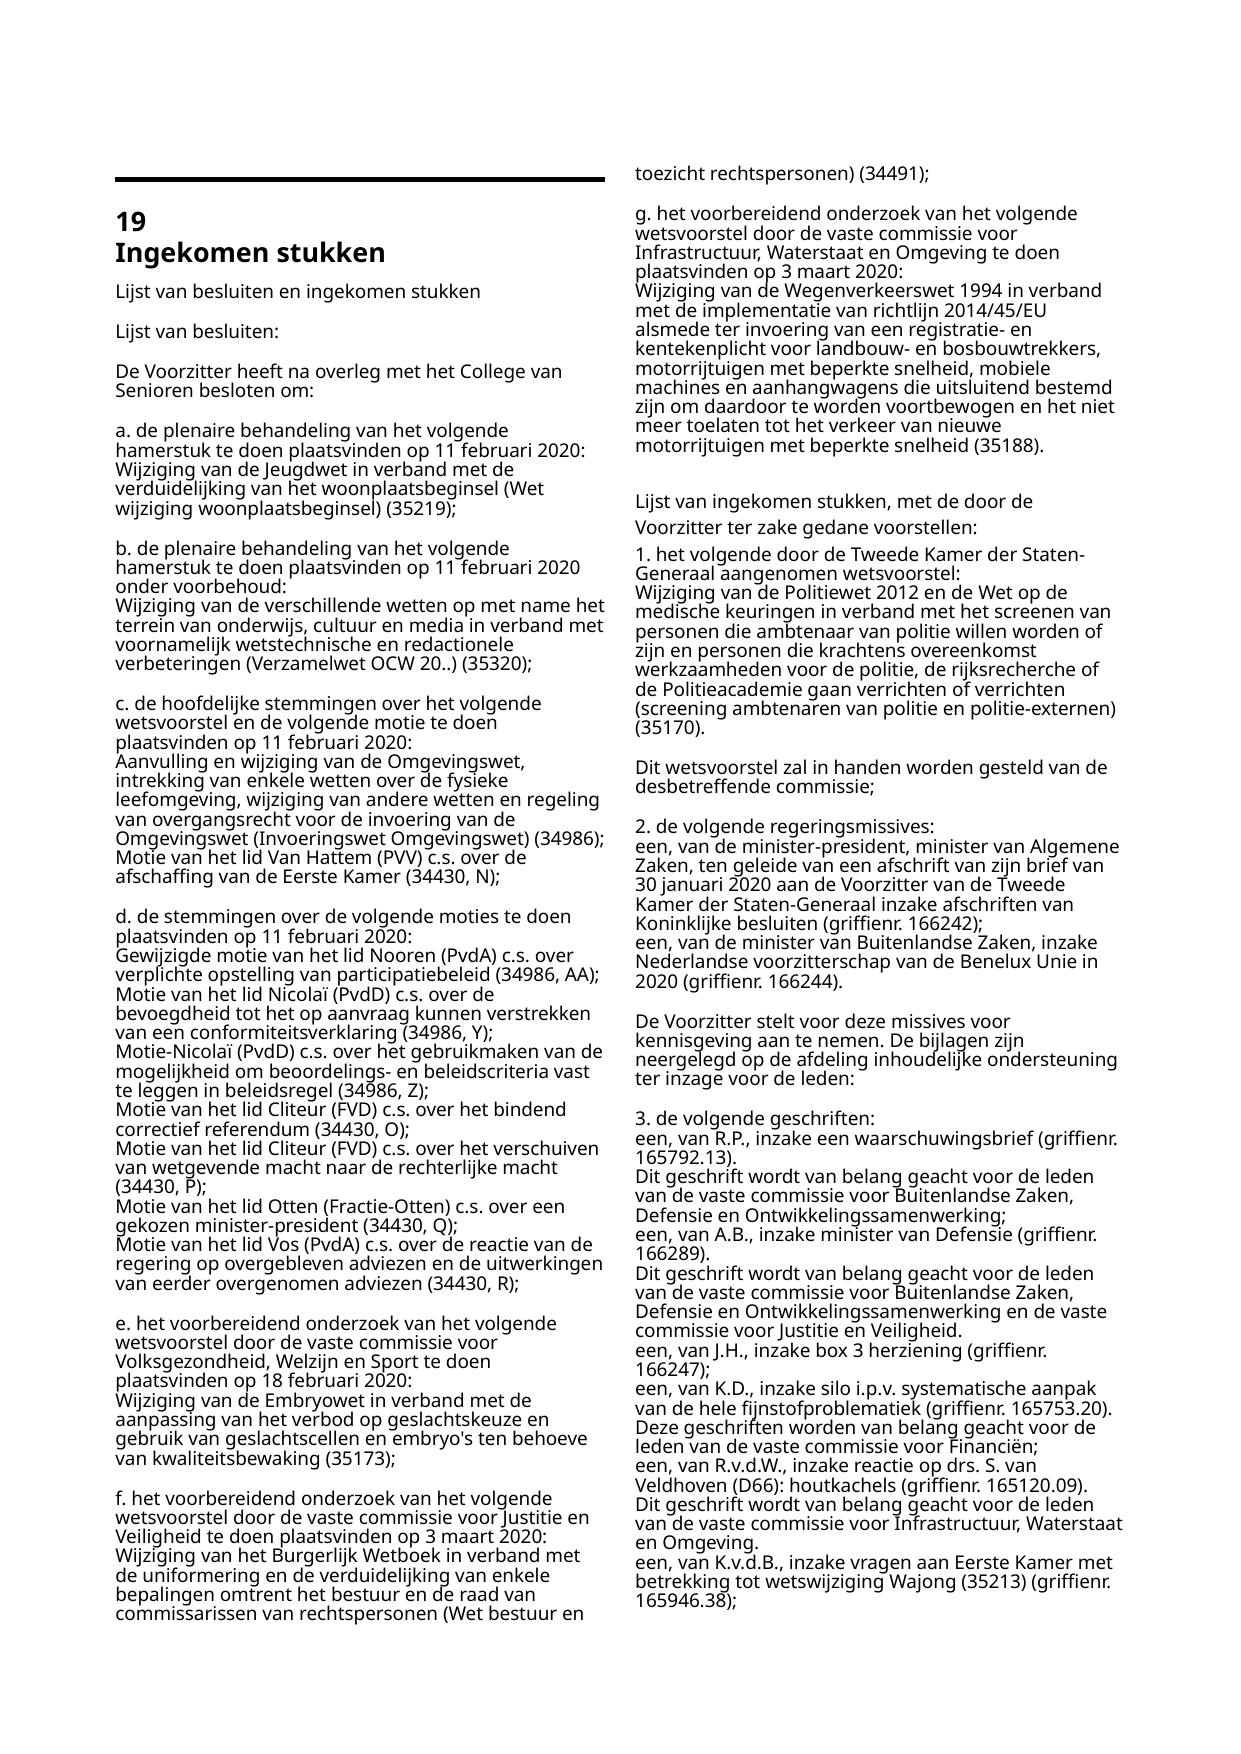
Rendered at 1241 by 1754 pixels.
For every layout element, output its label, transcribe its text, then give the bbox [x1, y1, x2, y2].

text Motie van het lid Vos (PvdA) c.s. over de reactie van de regering op overgebleven adviezen en de uitwerkingen van eerder overgenomen adviezen (34430, R); [115, 1236, 605, 1294]
text Wijziging van de Jeugdwet in verband met de verduidelijking van het woonplaatsbeginsel (Wet wijziging woonplaatsbeginsel) (35219); [115, 461, 605, 519]
text Wijziging van de Politiewet 2012 en de Wet op de medische keuringen in verband met het screenen van personen die ambtenaar van politie willen worden of zijn en personen die krachtens overeenkomst werkzaamheden voor de politie, de rijksrecherche of de Politieacademie gaan verrichten of verrichten (screening ambtenaren van politie en politie-externen) (35170). [635, 584, 1125, 738]
text Motie van het lid Cliteur (FVD) c.s. over het bindend correctief referendum (34430, O); [115, 1101, 605, 1140]
text Dit geschrift wordt van belang geacht voor de leden van de vaste commissie voor Buitenlandse Zaken, Defensie en Ontwikkelingssamenwerking en de vaste commissie voor Justitie en Veiligheid. [635, 1264, 1125, 1342]
text toezicht rechtspersonen) (34491); [635, 165, 1125, 184]
text Gewijzigde motie van het lid Nooren (PvdA) c.s. over verplichte opstelling van participatiebeleid (34986, AA); [115, 947, 605, 986]
text a. de plenaire behandeling van het volgende hamerstuk te doen plaatsvinden op 11 februari 2020: [115, 422, 605, 461]
text een, van A.B., inzake minister van Defensie (griffienr. 166289). [635, 1226, 1125, 1264]
text Motie-Nicolaï (PvdD) c.s. over het gebruikmaken van de mogelijkheid om beoordelings- en beleidscriteria vast te leggen in beleidsregel (34986, Z); [115, 1043, 605, 1101]
text Motie van het lid Van Hattem (PVV) c.s. over de afschaffing van de Eerste Kamer (34430, N); [115, 849, 605, 888]
text 3. de volgende geschriften: [635, 1110, 1125, 1130]
text f. het voorbereidend onderzoek van het volgende wetsvoorstel door de vaste commissie voor Justitie en Veiligheid te doen plaatsvinden op 3 maart 2020: [115, 1489, 605, 1547]
text d. de stemmingen over de volgende moties te doen plaatsvinden op 11 februari 2020: [115, 908, 605, 947]
text Deze geschriften worden van belang geacht voor de leden van de vaste commissie voor Financiën; [635, 1419, 1125, 1457]
text Lijst van besluiten: [115, 323, 605, 342]
text Aanvulling en wijziging van de Omgevingswet, intrekking van enkele wetten over de fysieke leefomgeving, wijziging van andere wetten en regeling van overgangsrecht voor de invoering van de Omgevingswet (Invoeringswet Omgevingswet) (34986); [115, 753, 605, 849]
text c. de hoofdelijke stemmingen over het volgende wetsvoorstel en de volgende motie te doen plaatsvinden op 11 februari 2020: [115, 695, 605, 753]
text e. het voorbereidend onderzoek van het volgende wetsvoorstel door de vaste commissie voor Volksgezondheid, Welzijn en Sport te doen plaatsvinden op 18 februari 2020: [115, 1315, 605, 1392]
text De Voorzitter heeft na overleg met het College van Senioren besloten om: [115, 363, 605, 402]
text een, van R.P., inzake een waarschuwingsbrief (griffienr. 165792.13). [635, 1130, 1125, 1168]
text Dit geschrift wordt van belang geacht voor de leden van de vaste commissie voor Infrastructuur, Waterstaat en Omgeving. [635, 1496, 1125, 1554]
text Wijziging van de Embryowet in verband met de aanpassing van het verbod op geslachtskeuze en gebruik van geslachtscellen en embryo's ten behoeve van kwaliteitsbewaking (35173); [115, 1392, 605, 1469]
text Dit geschrift wordt van belang geacht voor de leden van de vaste commissie voor Buitenlandse Zaken, Defensie en Ontwikkelingssamenwerking; [635, 1168, 1125, 1226]
text Lijst van besluiten en ingekomen stukken [115, 283, 605, 302]
text een, van de minister-president, minister van Algemene Zaken, ten geleide van een afschrift van zijn brief van 30 januari 2020 aan de Voorzitter van de Tweede Kamer der Staten-Generaal inzake afschriften van Koninklijke besluiten (griffienr. 166242); [635, 838, 1125, 934]
text een, van J.H., inzake box 3 herziening (griffienr. 166247); [635, 1342, 1125, 1380]
text Motie van het lid Cliteur (FVD) c.s. over het verschuiven van wetgevende macht naar de rechterlijke macht (34430, P); [115, 1140, 605, 1198]
text Motie van het lid Otten (Fractie-Otten) c.s. over een gekozen minister-president (34430, Q); [115, 1198, 605, 1236]
text 19 [115, 203, 605, 239]
text b. de plenaire behandeling van het volgende hamerstuk te doen plaatsvinden op 11 februari 2020 onder voorbehoud: [115, 539, 605, 597]
text een, van de minister van Buitenlandse Zaken, inzake Nederlandse voorzitterschap van de Benelux Unie in 2020 (griffienr. 166244). [635, 934, 1125, 992]
text Wijziging van de Wegenverkeerswet 1994 in verband met de implementatie van richtlijn 2014/45/EU alsmede ter invoering van een registratie- en kentekenplicht voor landbouw- en bosbouwtrekkers, motorrijtuigen met beperkte snelheid, mobiele machines en aanhangwagens die uitsluitend bestemd zijn om daardoor te worden voortbewogen en het niet meer toelaten tot het verkeer van nieuwe motorrijtuigen met beperkte snelheid (35188). [635, 282, 1125, 456]
text Motie van het lid Nicolaï (PvdD) c.s. over de bevoegdheid tot het op aanvraag kunnen verstrekken van een conformiteitsverklaring (34986, Y); [115, 986, 605, 1043]
text g. het voorbereidend onderzoek van het volgende wetsvoorstel door de vaste commissie voor Infrastructuur, Waterstaat en Omgeving te doen plaatsvinden op 3 maart 2020: [635, 205, 1125, 282]
text een, van K.v.d.B., inzake vragen aan Eerste Kamer met betrekking tot wetswijziging Wajong (35213) (griffienr. 165946.38); [635, 1554, 1125, 1611]
text 1. het volgende door de Tweede Kamer der Staten-Generaal aangenomen wetsvoorstel: [635, 546, 1125, 584]
text Dit wetsvoorstel zal in handen worden gesteld van de desbetreffende commissie; [635, 759, 1125, 798]
text Lijst van ingekomen stukken, met de door de Voorzitter ter zake gedane voorstellen: [635, 488, 1125, 540]
text een, van R.v.d.W., inzake reactie op drs. S. van Veldhoven (D66): houtkachels (griffienr. 165120.09). [635, 1457, 1125, 1496]
text een, van K.D., inzake silo i.p.v. systematische aanpak van de hele fijnstofproblematiek (griffienr. 165753.20). [635, 1380, 1125, 1419]
text Wijziging van het Burgerlijk Wetboek in verband met de uniformering en de verduidelijking van enkele bepalingen omtrent het bestuur en de raad van commissarissen van rechtspersonen (Wet bestuur en [115, 1547, 605, 1624]
text De Voorzitter stelt voor deze missives voor kennisgeving aan te nemen. De bijlagen zijn neergelegd op de afdeling inhoudelijke ondersteuning ter inzage voor de leden: [635, 1013, 1125, 1090]
text 2. de volgende regeringsmissives: [635, 818, 1125, 838]
text Ingekomen stukken [115, 239, 605, 283]
text Wijziging van de verschillende wetten op met name het terrein van onderwijs, cultuur en media in verband met voornamelijk wetstechnische en redactionele verbeteringen (Verzamelwet OCW 20..) (35320); [115, 597, 605, 674]
